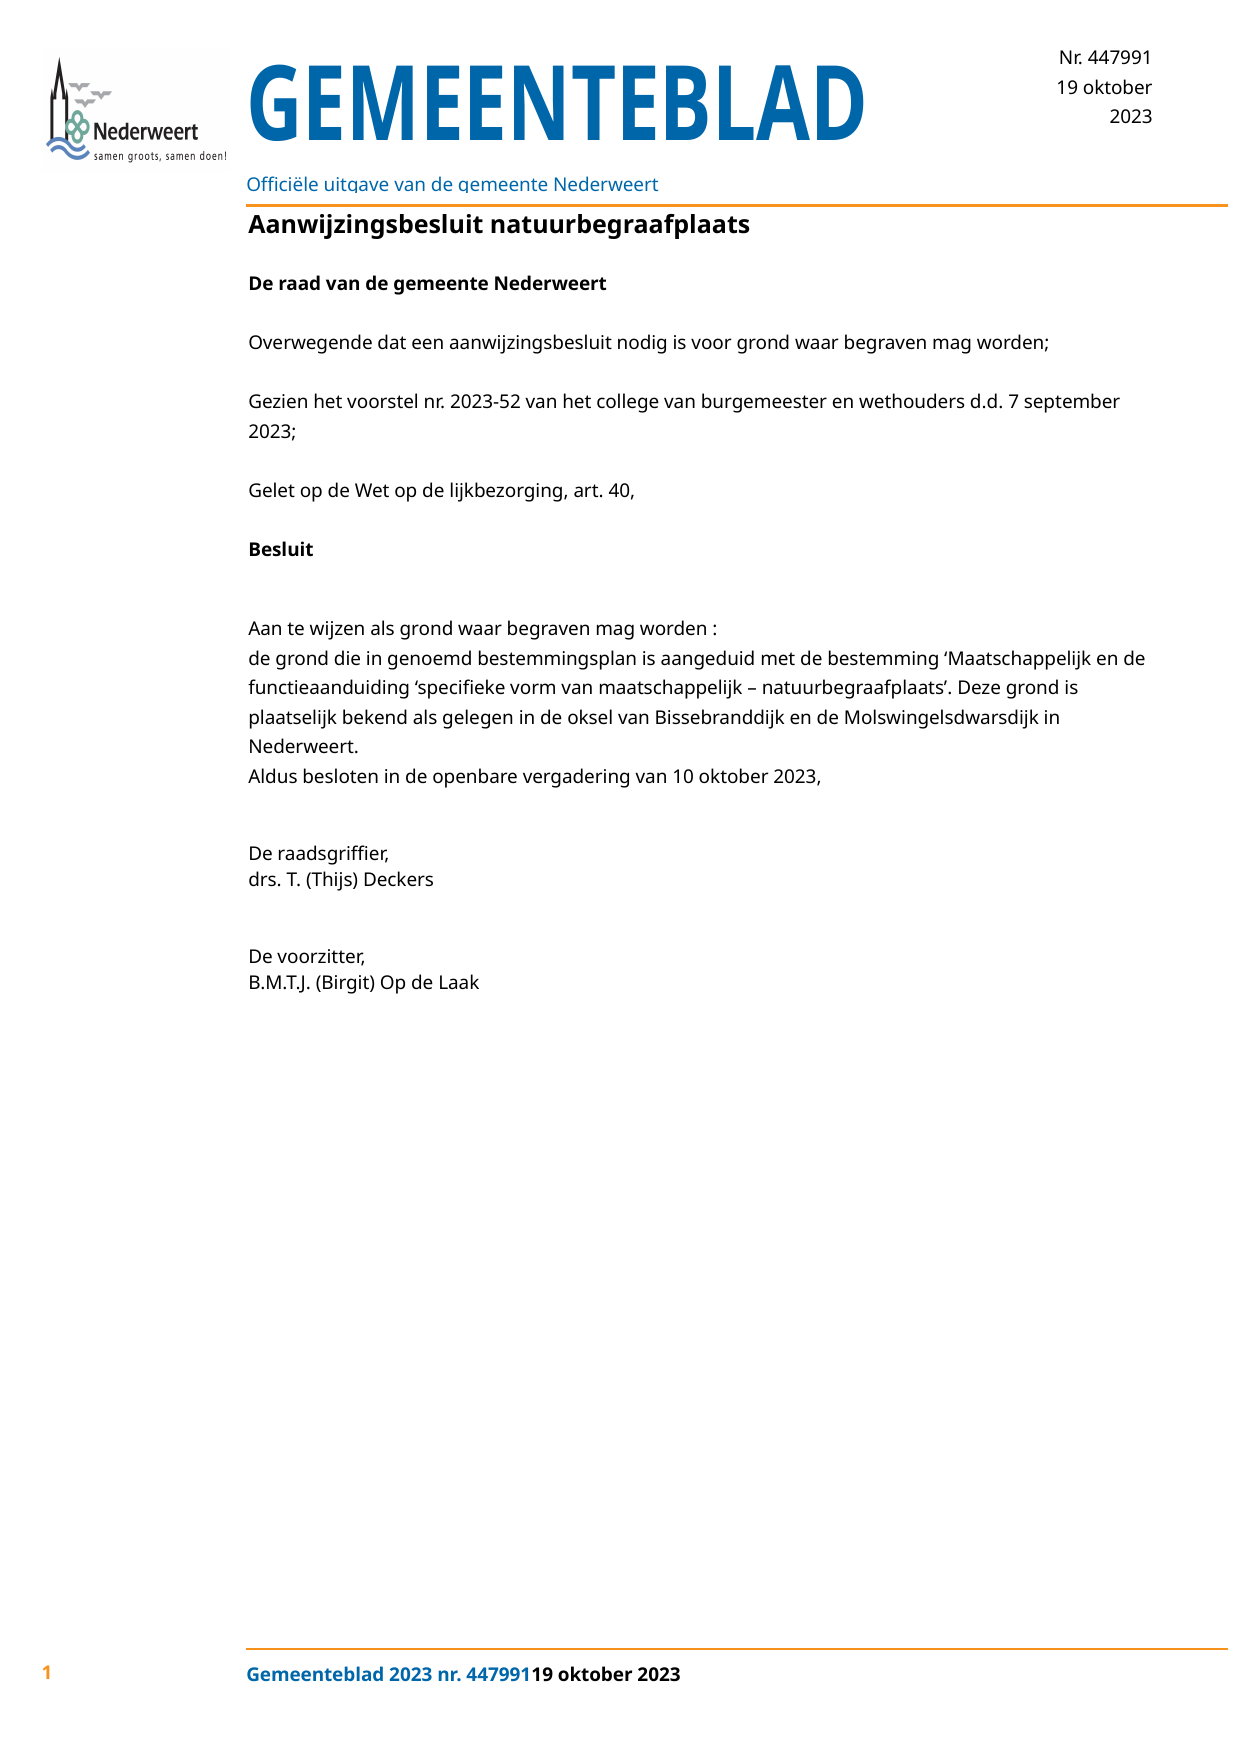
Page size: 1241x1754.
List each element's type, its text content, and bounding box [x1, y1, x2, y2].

text drs. T. (Thijs) Deckers [248, 866, 1152, 892]
text Overwegende dat een aanwijzingsbesluit nodig is voor grond waar begraven mag worden; [248, 329, 1152, 355]
text Besluit [248, 537, 1152, 562]
text Aanwijzingsbesluit natuurbegraafplaats [248, 207, 1152, 241]
text Gelet op de Wet op de lijkbezorging, art. 40, [248, 477, 1152, 503]
text De voorzitter, [248, 943, 1152, 969]
text Aan te wijzen als grond waar begraven mag worden : [248, 615, 1152, 641]
text De raad van de gemeente Nederweert [248, 270, 1152, 296]
text Gezien het voorstel nr. 2023-52 van het college van burgemeester en wethouders d.d. 7 september 2023; [248, 389, 1152, 444]
text De raadsgriffier, [248, 841, 1152, 866]
text B.M.T.J. (Birgit) Op de Laak [248, 969, 1152, 995]
text de grond die in genoemd bestemmingsplan is aangeduid met de bestemming ‘Maatschappelijk en de functieaanduiding ‘specifieke vorm van maatschappelijk – natuurbegraafplaats’. Deze grond is plaatselijk bekend als gelegen in de oksel van Bissebranddijk en de Molswingelsdwarsdijk in Nederweert. [248, 645, 1152, 759]
text Aldus besloten in de openbare vergadering van 10 oktober 2023, [248, 763, 1152, 789]
picture [41, 47, 231, 172]
